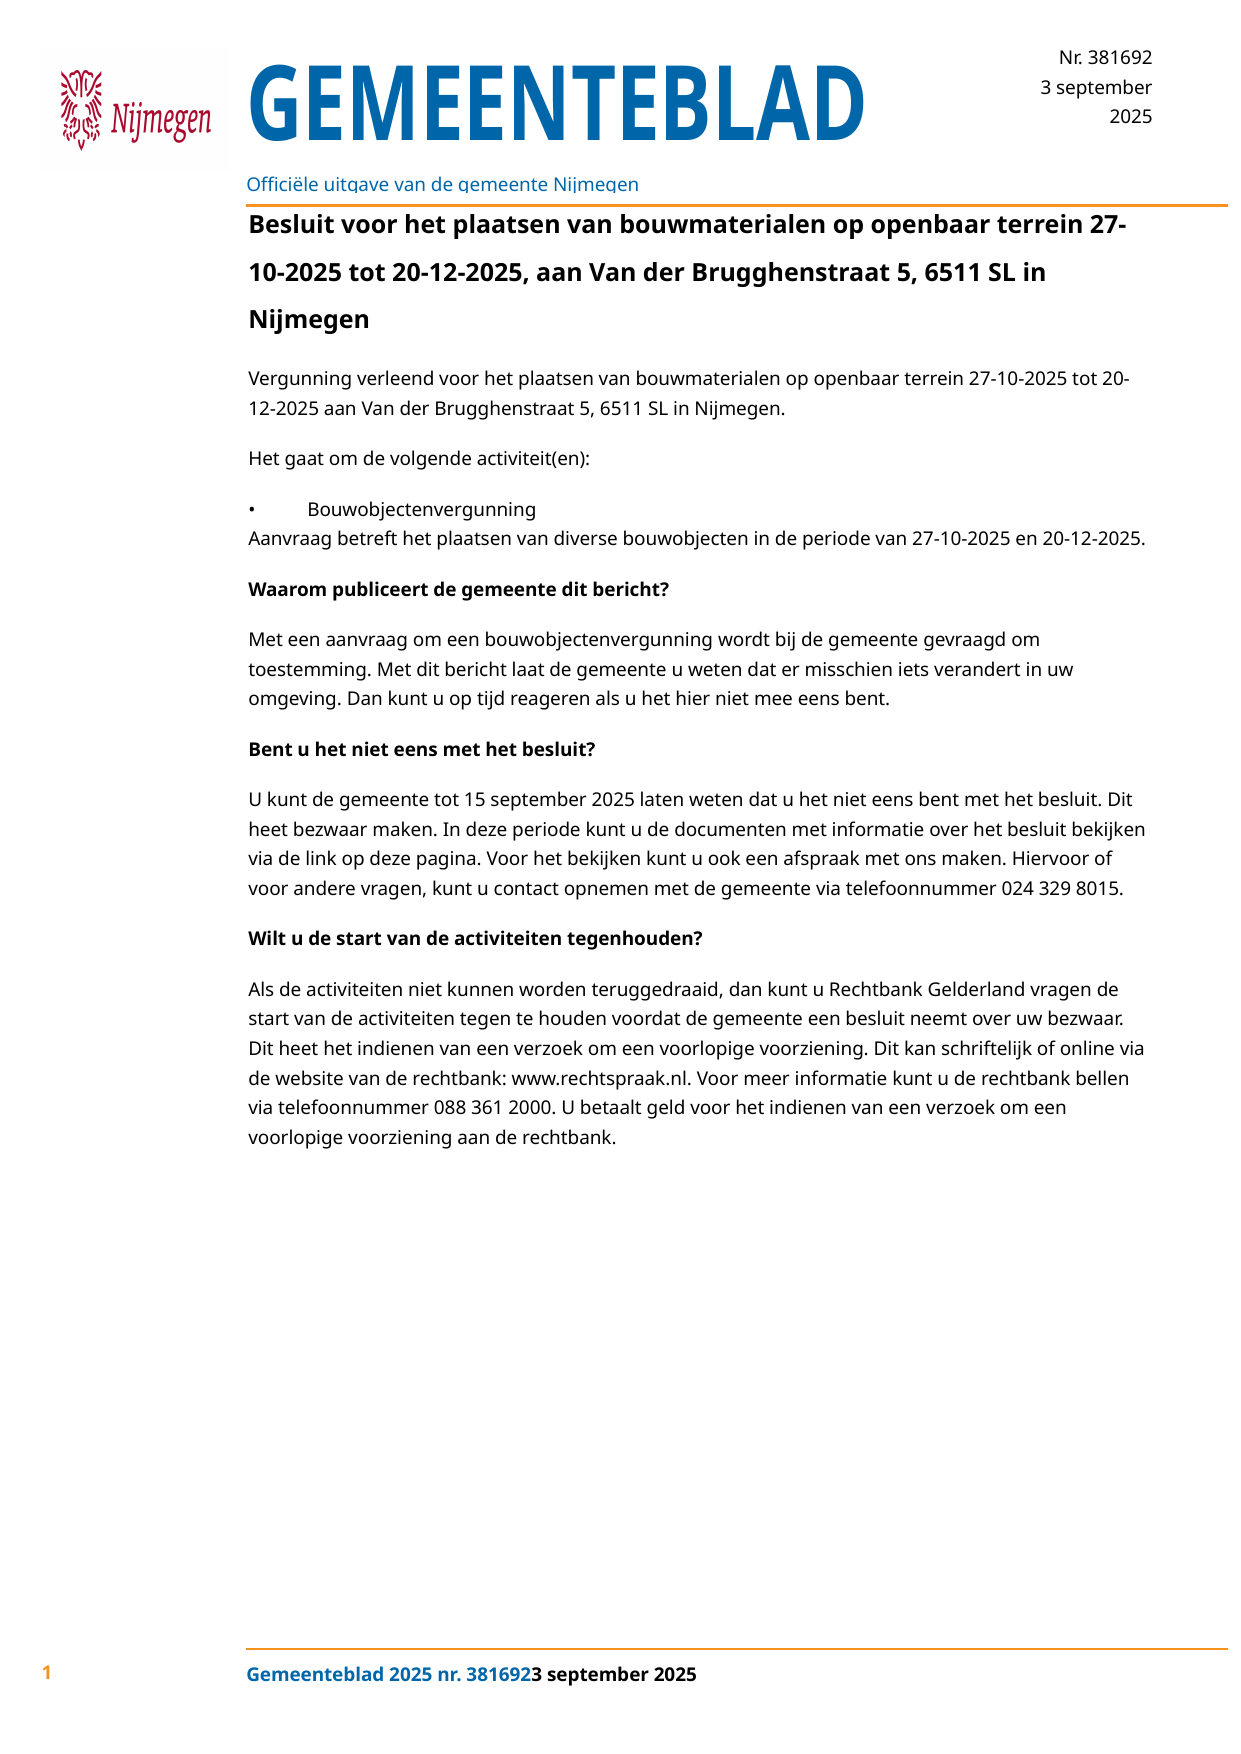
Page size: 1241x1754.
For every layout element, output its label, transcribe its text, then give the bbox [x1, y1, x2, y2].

text Aanvraag betreft het plaatsen van diverse bouwobjecten in de periode van 27-10-2025 en 20-12-2025. [248, 526, 1152, 551]
text Bent u het niet eens met het besluit? [248, 736, 1152, 762]
list Bouwobjectenvergunning [248, 496, 1152, 522]
text Het gaat om de volgende activiteit(en): [248, 446, 1152, 471]
text U kunt de gemeente tot 15 september 2025 laten weten dat u het niet eens bent met het besluit. Dit heet bezwaar maken. In deze periode kunt u de documenten met informatie over het besluit bekijken via de link op deze pagina. Voor het bekijken kunt u ook een afspraak met ons maken. Hiervoor of voor andere vragen, kunt u contact opnemen met de gemeente via telefoonnummer 024 329 8015. [248, 786, 1152, 901]
text Als de activiteiten niet kunnen worden teruggedraaid, dan kunt u Rechtbank Gelderland vragen de start van de activiteiten tegen te houden voordat de gemeente een besluit neemt over uw bezwaar. Dit heet het indienen van een verzoek om een voorlopige voorziening. Dit kan schriftelijk of online via de website van de rechtbank: www.rechtspraak.nl. Voor meer informatie kunt u de rechtbank bellen via telefoonnummer 088 361 2000. U betaalt geld voor het indienen van een verzoek om een voorlopige voorziening aan de rechtbank. [248, 976, 1152, 1149]
text Besluit voor het plaatsen van bouwmaterialen op openbaar terrein 27-10-2025 tot 20-12-2025, aan Van der Brugghenstraat 5, 6511 SL in Nijmegen [248, 207, 1152, 336]
text Waarom publiceert de gemeente dit bericht? [248, 576, 1152, 602]
picture [41, 47, 231, 172]
text Vergunning verleend voor het plaatsen van bouwmaterialen op openbaar terrein 27-10-2025 tot 20-12-2025 aan Van der Brugghenstraat 5, 6511 SL in Nijmegen. [248, 366, 1152, 421]
text Wilt u de start van de activiteiten tegenhouden? [248, 926, 1152, 951]
text Met een aanvraag om een bouwobjectenvergunning wordt bij de gemeente gevraagd om toestemming. Met dit bericht laat de gemeente u weten dat er misschien iets verandert in uw omgeving. Dan kunt u op tijd reageren als u het hier niet mee eens bent. [248, 626, 1152, 711]
